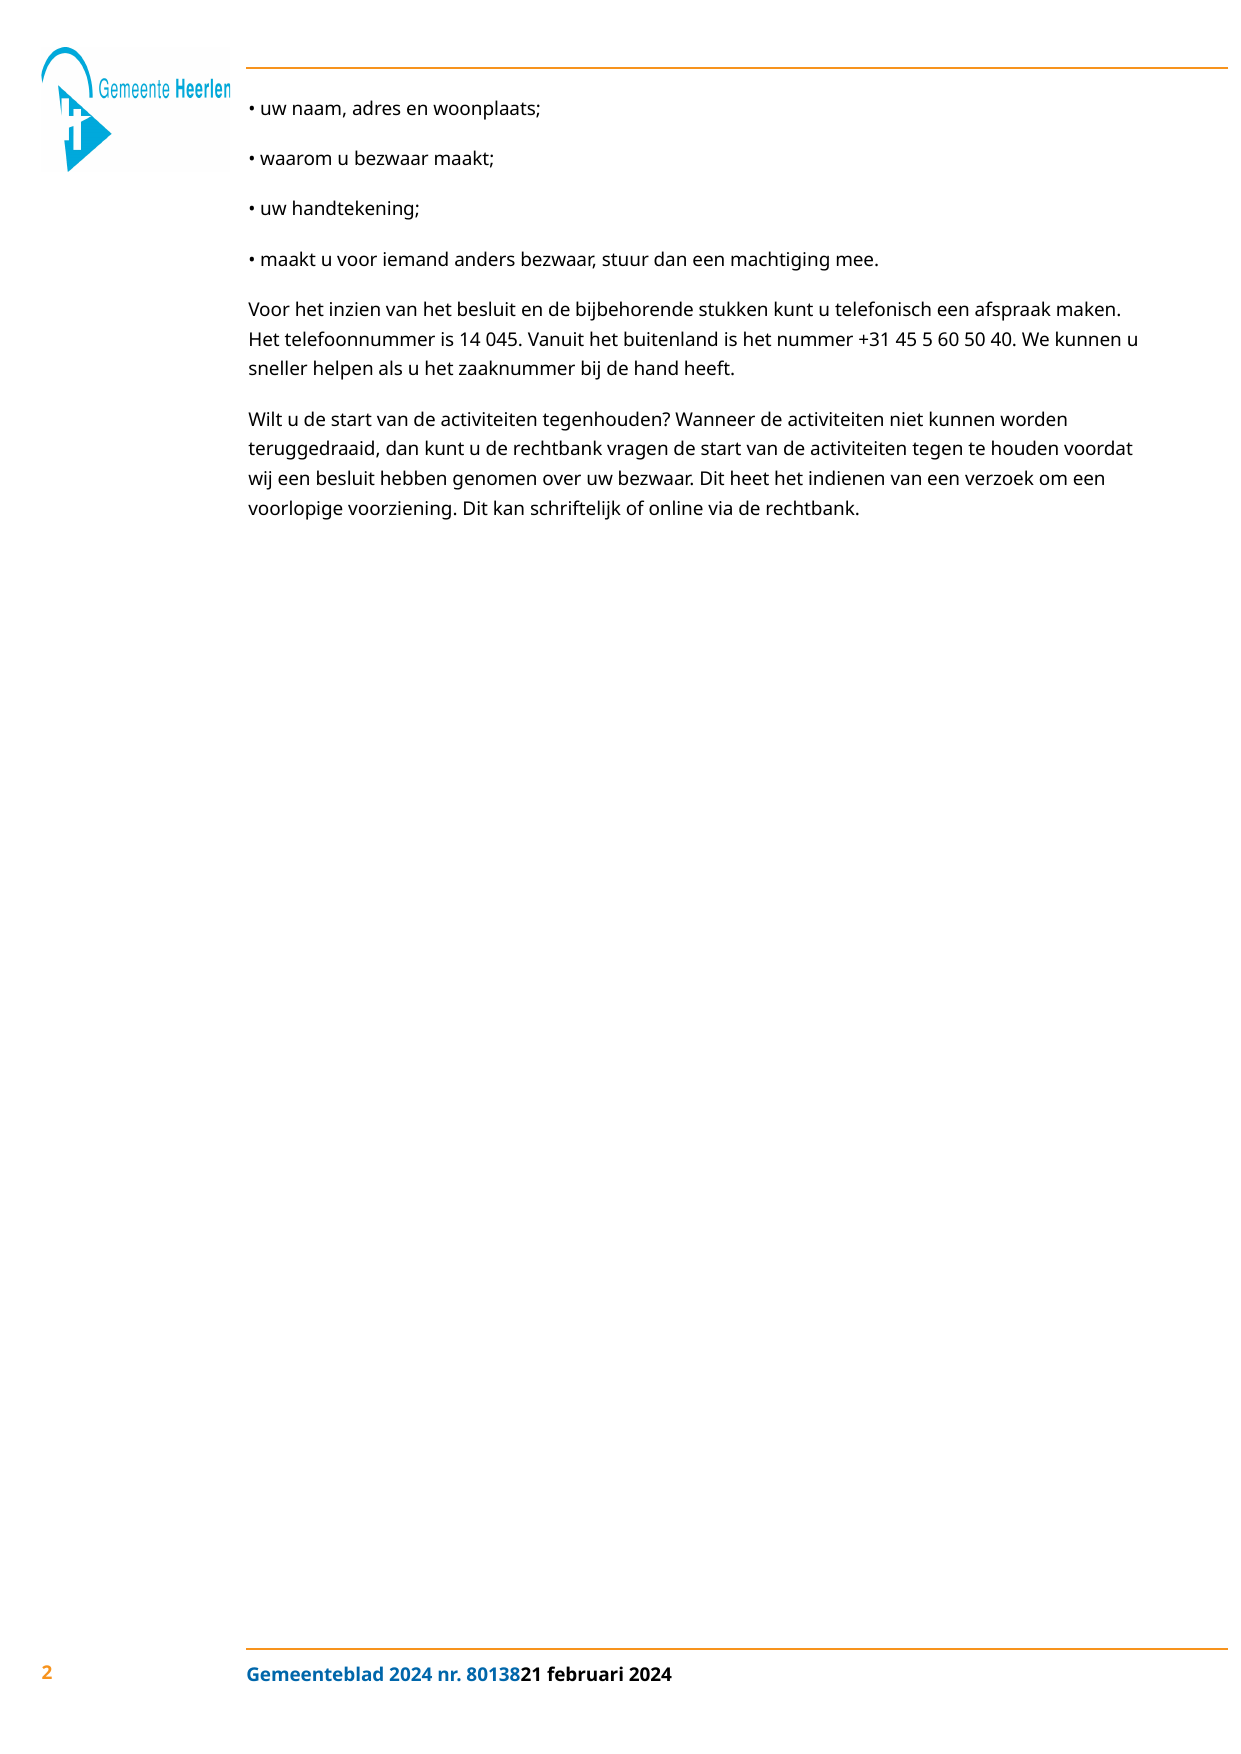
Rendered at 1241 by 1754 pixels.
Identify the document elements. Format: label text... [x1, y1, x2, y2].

picture [41, 47, 231, 172]
text • uw handtekening; [248, 196, 1152, 221]
text Wilt u de start van de activiteiten tegenhouden? Wanneer de activiteiten niet kunnen worden teruggedraaid, dan kunt u de rechtbank vragen de start van de activiteiten tegen te houden voordat wij een besluit hebben genomen over uw bezwaar. Dit heet het indienen van een verzoek om een voorlopige voorziening. Dit kan schriftelijk of online via de rechtbank. [248, 406, 1152, 521]
text • uw naam, adres en woonplaats; [248, 95, 1152, 121]
picture [41, 47, 59, 70]
text • maakt u voor iemand anders bezwaar, stuur dan een machtiging mee. [248, 246, 1152, 272]
text • waarom u bezwaar maakt; [248, 145, 1152, 171]
text Voor het inzien van het besluit en de bijbehorende stukken kunt u telefonisch een afspraak maken. Het telefoonnummer is 14 045. Vanuit het buitenland is het nummer +31 45 5 60 50 40. We kunnen u sneller helpen als u het zaaknummer bij de hand heeft. [248, 296, 1152, 381]
